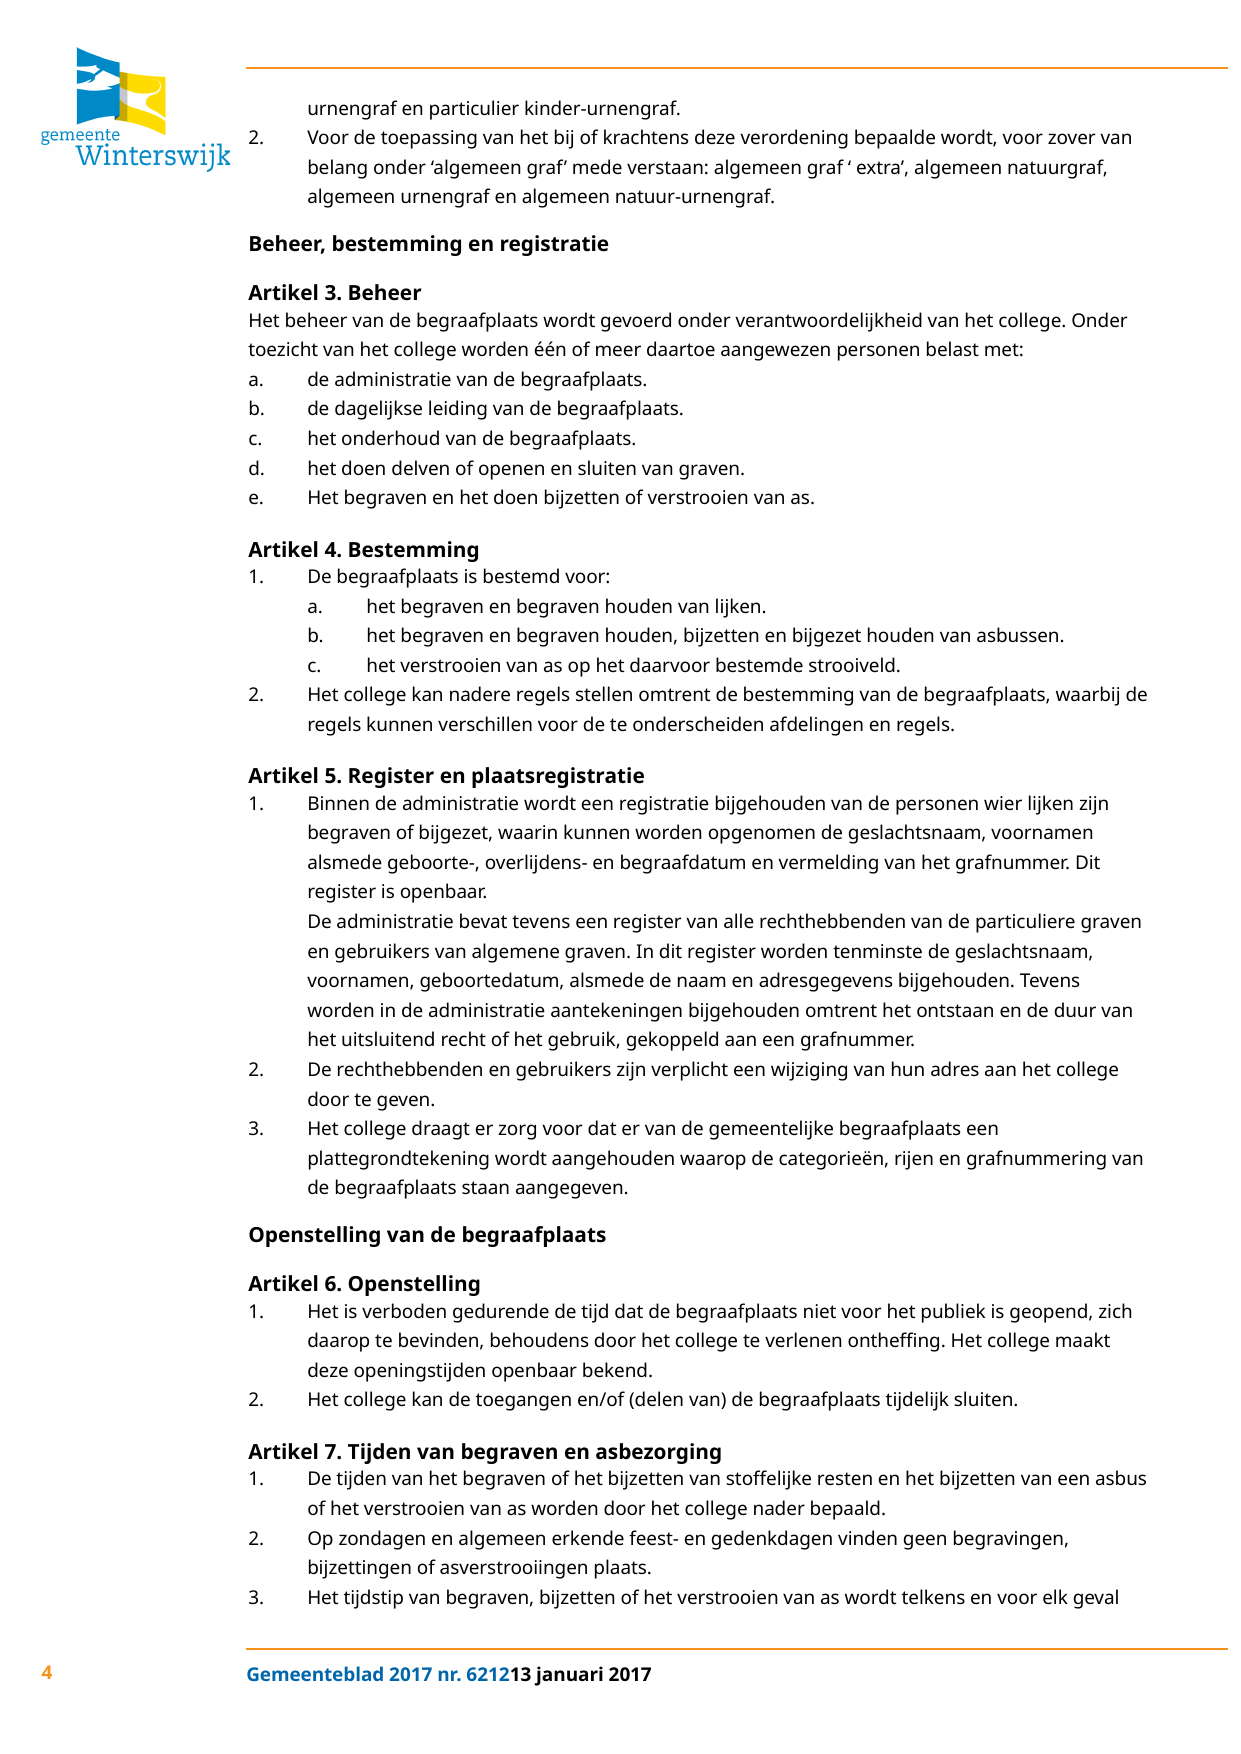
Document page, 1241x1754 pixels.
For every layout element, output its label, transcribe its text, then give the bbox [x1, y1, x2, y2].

list De tijden van het begraven of het bijzetten van stoffelijke resten en het bijzetten van een asbus of het verstrooien van as worden door het college nader bepaald. [248, 1466, 1152, 1521]
text Artikel 5. Register en plaatsregistratie [248, 762, 1152, 790]
list Het is verboden gedurende de tijd dat de begraafplaats niet voor het publiek is geopend, zich daarop te bevinden, behoudens door het college te verlenen ontheffing. Het college maakt deze openingstijden openbaar bekend. [248, 1298, 1152, 1383]
picture [225, 153, 231, 162]
list de administratie van de begraafplaats. [248, 366, 1152, 392]
text Artikel 4. Bestemming [248, 535, 1152, 563]
list Het begraven en het doen bijzetten of verstrooien van as. [248, 484, 1152, 510]
list Het college kan de toegangen en/of (delen van) de begraafplaats tijdelijk sluiten. [248, 1387, 1152, 1412]
picture [41, 47, 231, 172]
text Beheer, bestemming en registratie [248, 229, 1152, 258]
list het begraven en begraven houden, bijzetten en bijgezet houden van asbussen. [307, 622, 1152, 648]
list het verstrooien van as op het daarvoor bestemde strooiveld. [307, 652, 1152, 678]
list Voor de toepassing van het bij of krachtens deze verordening bepaalde wordt, voor zover van belang onder ‘algemeen graf’ mede verstaan: algemeen graf ‘ extra’, algemeen natuurgraf, algemeen urnengraf en algemeen natuur-urnengraf. [248, 124, 1152, 209]
list De rechthebbenden en gebruikers zijn verplicht een wijziging van hun adres aan het college door te geven. [248, 1056, 1152, 1112]
list De begraafplaats is bestemd voor: [248, 563, 1152, 589]
list Het tijdstip van begraven, bijzetten of het verstrooien van as wordt telkens en voor elk geval [248, 1584, 1152, 1609]
text Artikel 7. Tijden van begraven en asbezorging [248, 1437, 1152, 1466]
text Artikel 3. Beheer [248, 278, 1152, 307]
list urnengraf en particulier kinder-urnengraf. [248, 95, 1152, 121]
text Openstelling van de begraafplaats [248, 1220, 1152, 1249]
list het doen delven of openen en sluiten van graven. [248, 455, 1152, 481]
list Het college kan nadere regels stellen omtrent de bestemming van de begraafplaats, waarbij de regels kunnen verschillen voor de te onderscheiden afdelingen en regels. [248, 682, 1152, 737]
text Artikel 6. Openstelling [248, 1269, 1152, 1298]
list het begraven en begraven houden van lijken. [307, 593, 1152, 618]
list Op zondagen en algemeen erkende feest- en gedenkdagen vinden geen begravingen, bijzettingen of asverstrooiingen plaats. [248, 1525, 1152, 1580]
list Binnen de administratie wordt een registratie bijgehouden van de personen wier lijken zijn begraven of bijgezet, waarin kunnen worden opgenomen de geslachtsnaam, voornamen alsmede geboorte-, overlijdens- en begraafdatum en vermelding van het grafnummer. Dit register is openbaar. [248, 790, 1152, 904]
list Het college draagt er zorg voor dat er van de gemeentelijke begraafplaats een plattegrondtekening wordt aangehouden waarop de categorieën, rijen en grafnummering van de begraafplaats staan aangegeven. [248, 1115, 1152, 1200]
list De administratie bevat tevens een register van alle rechthebbenden van de particuliere graven en gebruikers van algemene graven. In dit register worden tenminste de geslachtsnaam, voornamen, geboortedatum, alsmede de naam en adresgegevens bijgehouden. Tevens worden in de administratie aantekeningen bijgehouden omtrent het ontstaan en de duur van het uitsluitend recht of het gebruik, gekoppeld aan een grafnummer. [248, 908, 1152, 1052]
list het onderhoud van de begraafplaats. [248, 425, 1152, 451]
list de dagelijkse leiding van de begraafplaats. [248, 396, 1152, 421]
text Het beheer van de begraafplaats wordt gevoerd onder verantwoordelijkheid van het college. Onder toezicht van het college worden één of meer daartoe aangewezen personen belast met: [248, 307, 1152, 362]
